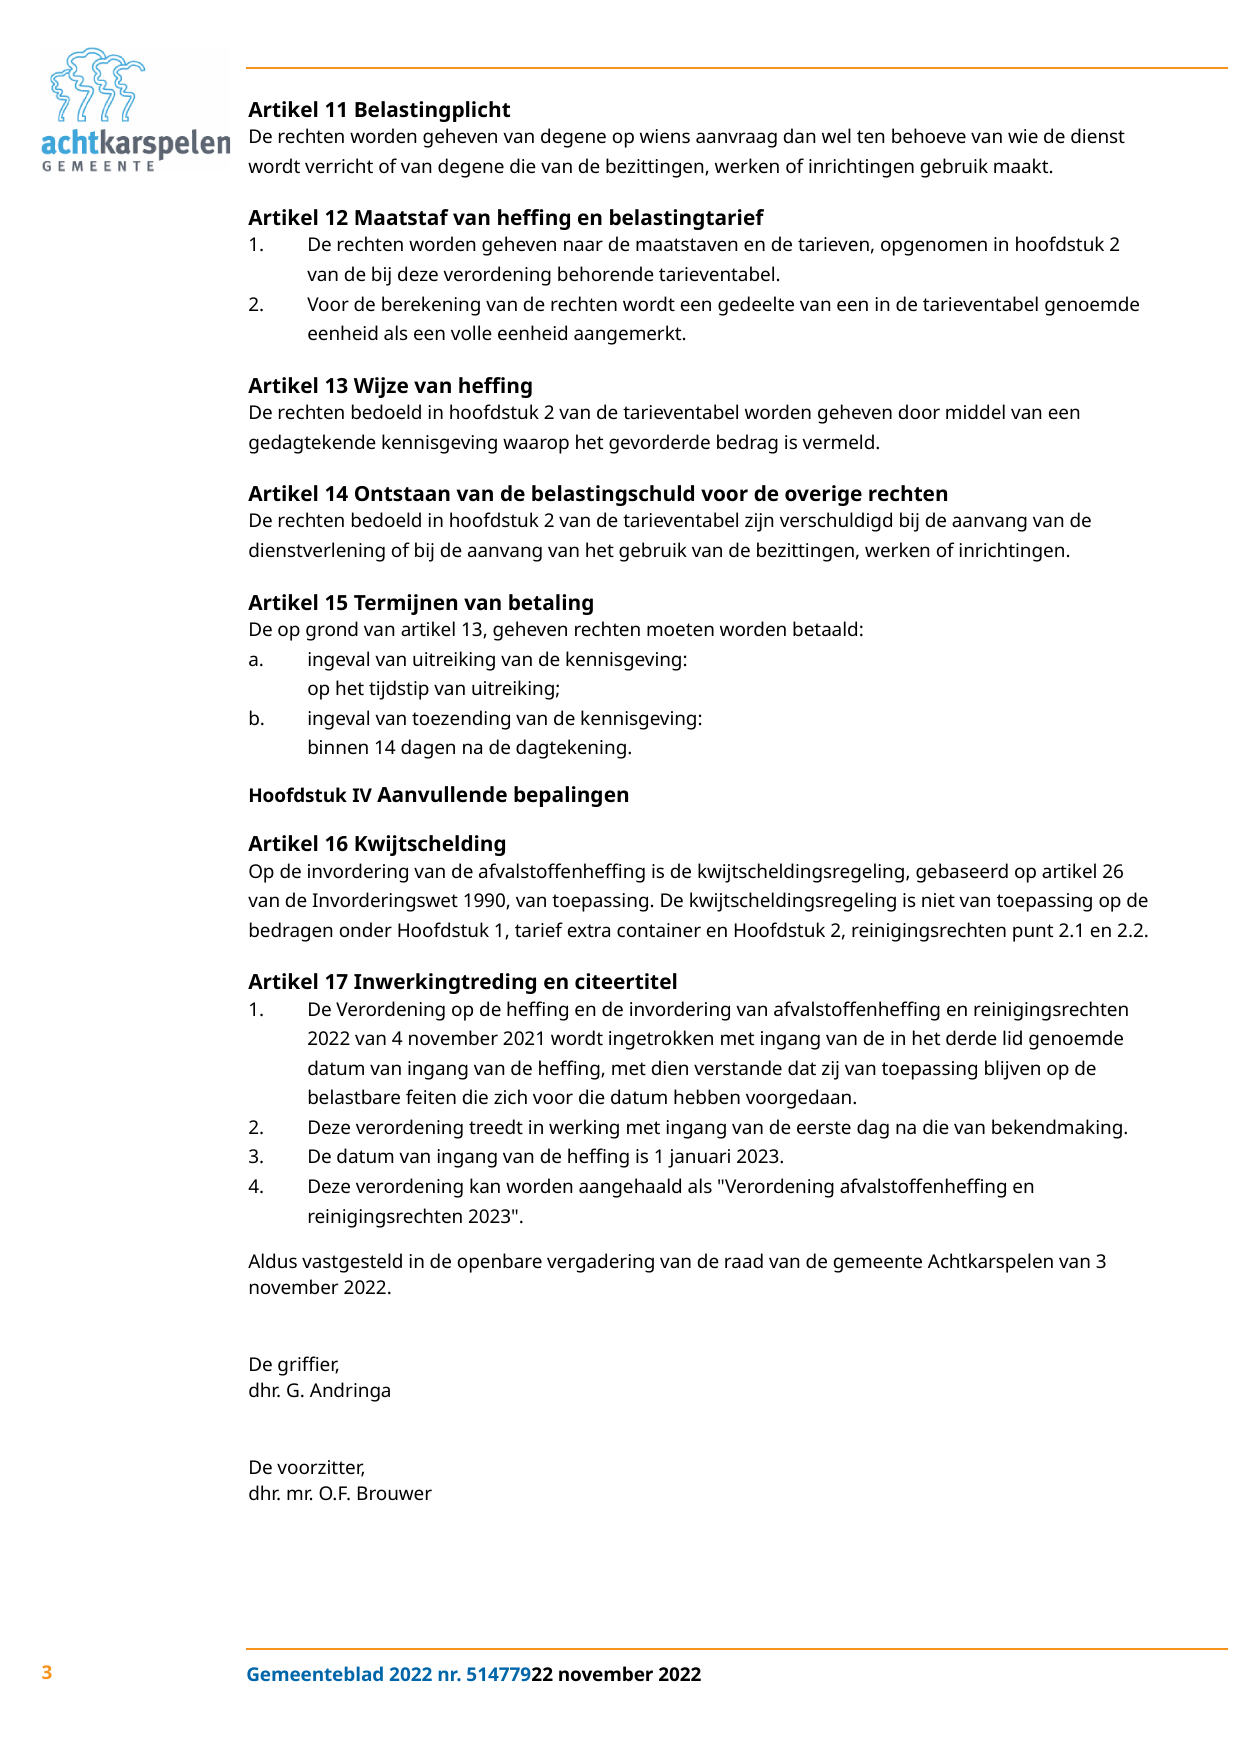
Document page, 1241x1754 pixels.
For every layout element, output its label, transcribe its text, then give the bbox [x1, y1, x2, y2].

text De voorzitter, [248, 1454, 1152, 1480]
list De rechten worden geheven naar de maatstaven en de tarieven, opgenomen in hoofdstuk 2 van de bij deze verordening behorende tarieventabel. [248, 232, 1152, 287]
text De op grond van artikel 13, geheven rechten moeten worden betaald: [248, 616, 1152, 642]
text dhr. mr. O.F. Brouwer [248, 1480, 1152, 1506]
text Op de invordering van de afvalstoffenheffing is de kwijtscheldingsregeling, gebaseerd op artikel 26 van de Invorderingswet 1990, van toepassing. De kwijtscheldingsregeling is niet van toepassing op de bedragen onder Hoofdstuk 1, tarief extra container en Hoofdstuk 2, reinigingsrechten punt 2.1 en 2.2. [248, 858, 1152, 943]
text dhr. G. Andringa [248, 1377, 1152, 1403]
picture [41, 47, 231, 172]
text De griffier, [248, 1351, 1152, 1377]
text Artikel 11 Belastingplicht [248, 95, 1152, 123]
text De rechten bedoeld in hoofdstuk 2 van de tarieventabel zijn verschuldigd bij de aanvang van de dienstverlening of bij de aanvang van het gebruik van de bezittingen, werken of inrichtingen. [248, 508, 1152, 563]
text De rechten worden geheven van degene op wiens aanvraag dan wel ten behoeve van wie de dienst wordt verricht of van degene die van de bezittingen, werken of inrichtingen gebruik maakt. [248, 123, 1152, 178]
text Artikel 17 Inwerkingtreding en citeertitel [248, 967, 1152, 996]
text Artikel 13 Wijze van heffing [248, 371, 1152, 399]
text Hoofdstuk IV Aanvullende bepalingen [248, 780, 1152, 808]
text Artikel 12 Maatstaf van heffing en belastingtarief [248, 203, 1152, 232]
list binnen 14 dagen na de dagtekening. [248, 734, 1152, 760]
list ingeval van uitreiking van de kennisgeving: [248, 646, 1152, 671]
list De datum van ingang van de heffing is 1 januari 2023. [248, 1144, 1152, 1169]
text Aldus vastgesteld in de openbare vergadering van de raad van de gemeente Achtkarspelen van 3 november 2022. [248, 1248, 1152, 1300]
list Voor de berekening van de rechten wordt een gedeelte van een in de tarieventabel genoemde eenheid als een volle eenheid aangemerkt. [248, 291, 1152, 346]
text Artikel 14 Ontstaan van de belastingschuld voor de overige rechten [248, 479, 1152, 508]
list Deze verordening treedt in werking met ingang van de eerste dag na die van bekendmaking. [248, 1114, 1152, 1140]
text Artikel 15 Termijnen van betaling [248, 588, 1152, 616]
list ingeval van toezending van de kennisgeving: [248, 705, 1152, 731]
text De rechten bedoeld in hoofdstuk 2 van de tarieventabel worden geheven door middel van een gedagtekende kennisgeving waarop het gevorderde bedrag is vermeld. [248, 399, 1152, 454]
list op het tijdstip van uitreiking; [248, 675, 1152, 701]
text Artikel 16 Kwijtschelding [248, 829, 1152, 858]
list De Verordening op de heffing en de invordering van afvalstoffenheffing en reinigingsrechten 2022 van 4 november 2021 wordt ingetrokken met ingang van de in het derde lid genoemde datum van ingang van de heffing, met dien verstande dat zij van toepassing blijven op de belastbare feiten die zich voor die datum hebben voorgedaan. [248, 996, 1152, 1110]
list Deze verordening kan worden aangehaald als "Verordening afvalstoffenheffing en reinigingsrechten 2023". [248, 1173, 1152, 1229]
